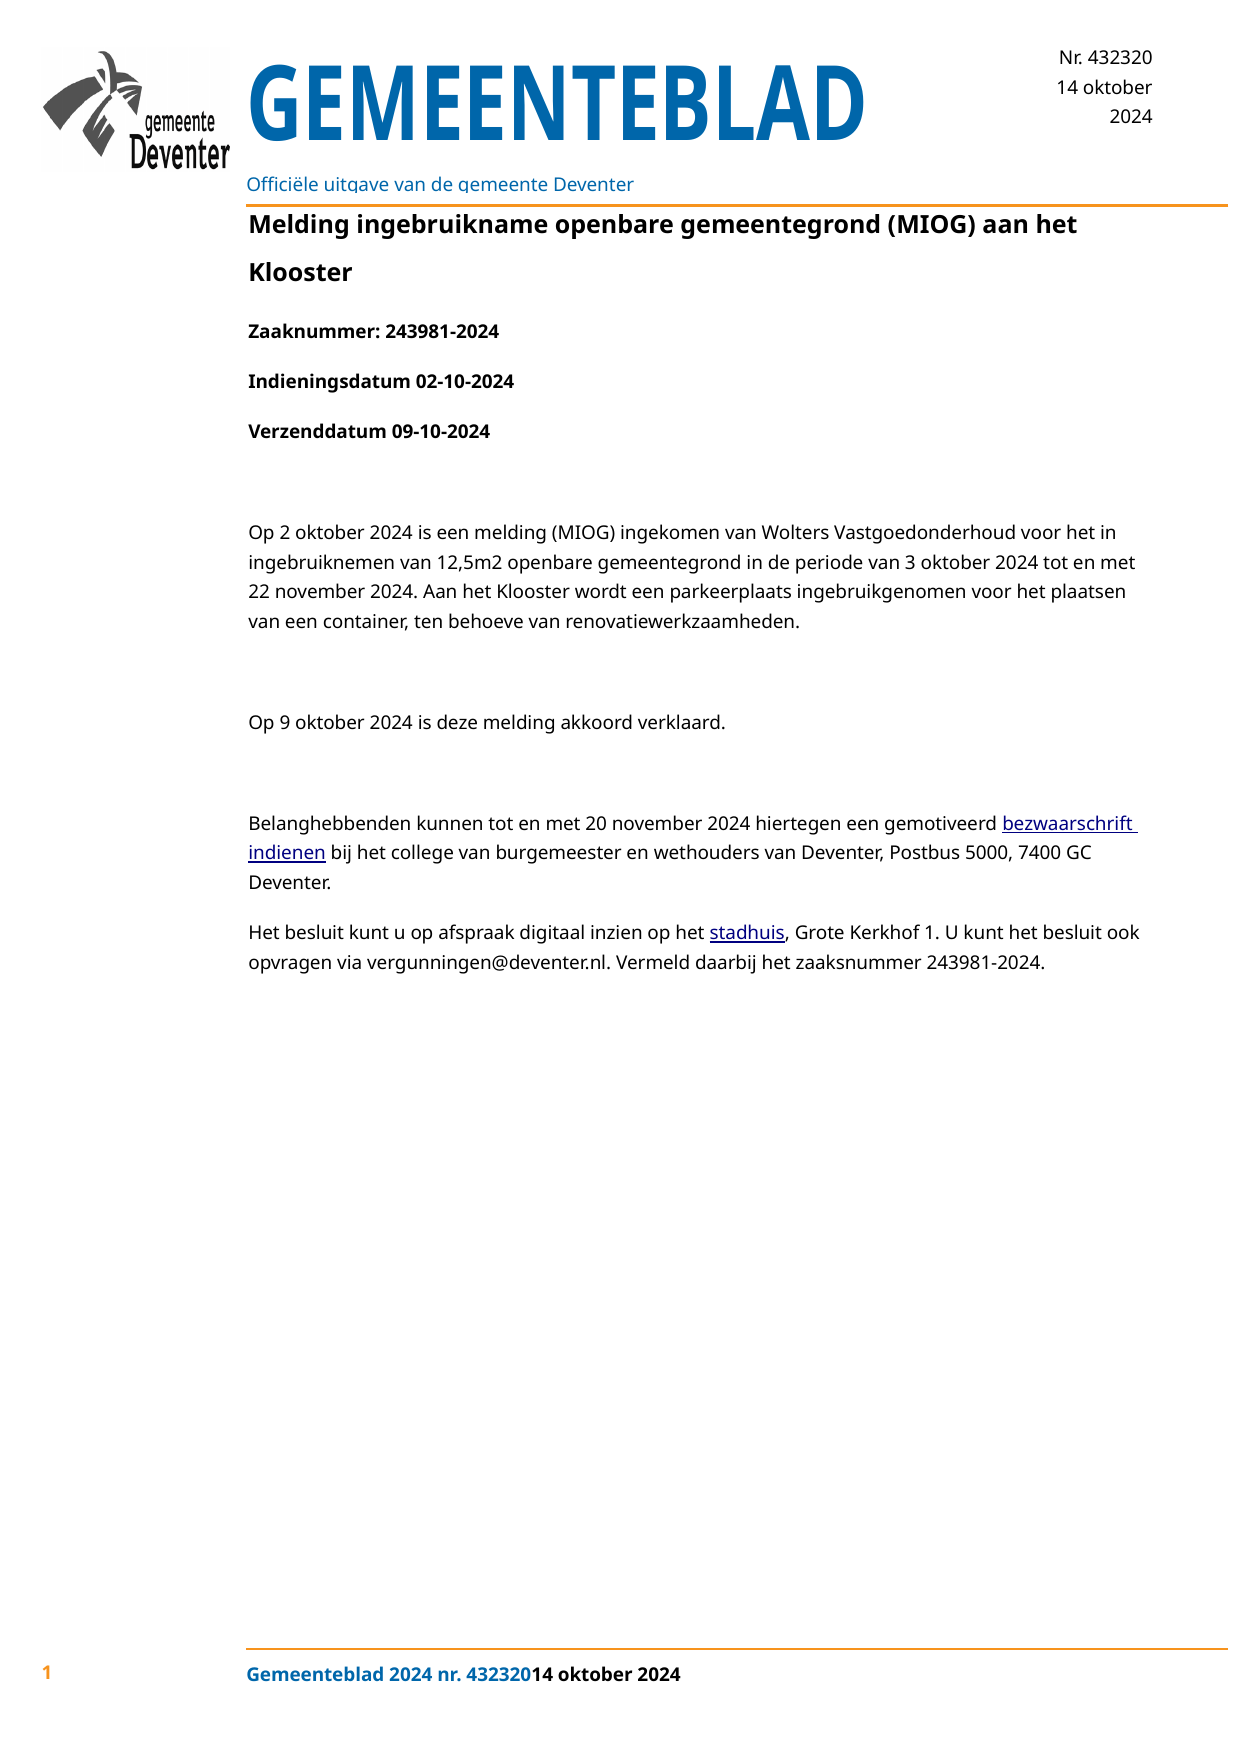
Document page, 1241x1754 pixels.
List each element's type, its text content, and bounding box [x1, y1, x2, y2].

text Melding ingebruikname openbare gemeentegrond (MIOG) aan het Klooster [248, 207, 1152, 288]
text Zaaknummer: 243981-2024 [248, 318, 1152, 344]
text Op 9 oktober 2024 is deze melding akkoord verklaard. [248, 709, 1152, 735]
text Verzenddatum 09-10-2024 [248, 419, 1152, 444]
text Indieningsdatum 02-10-2024 [248, 368, 1152, 394]
text Op 2 oktober 2024 is een melding (MIOG) ingekomen van Wolters Vastgoedonderhoud voor het in ingebruiknemen van 12,5m2 openbare gemeentegrond in de periode van 3 oktober 2024 tot en met 22 november 2024. Aan het Klooster wordt een parkeerplaats ingebruikgenomen voor het plaatsen van een container, ten behoeve van renovatiewerkzaamheden. [248, 519, 1152, 634]
picture [41, 47, 231, 172]
text Belanghebbenden kunnen tot en met 20 november 2024 hiertegen een gemotiveerd bezwaarschrift indienen bij het college van burgemeester en wethouders van Deventer, Postbus 5000, 7400 GC Deventer. [248, 810, 1152, 895]
text Het besluit kunt u op afspraak digitaal inzien op het stadhuis, Grote Kerkhof 1. U kunt het besluit ook opvragen via vergunningen@deventer.nl. Vermeld daarbij het zaaksnummer 243981-2024. [248, 919, 1152, 975]
